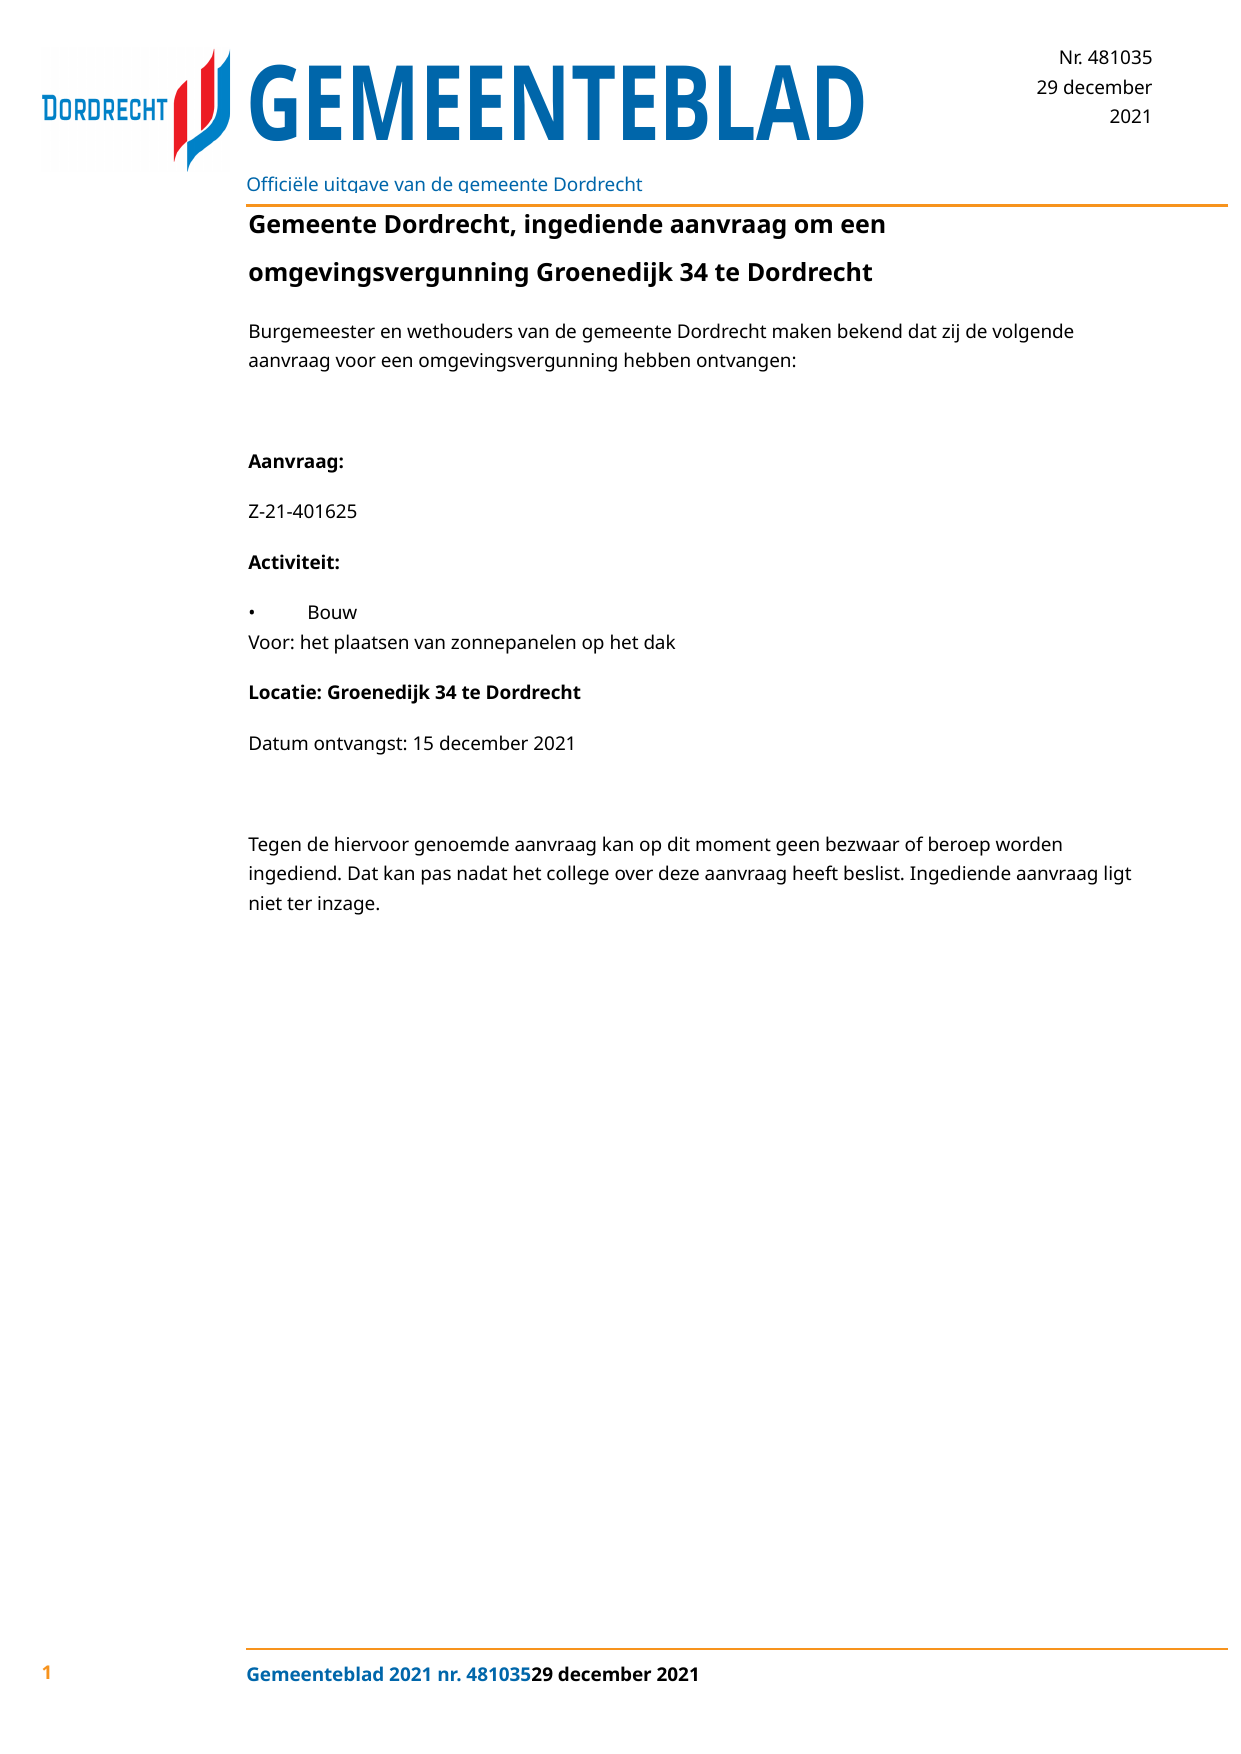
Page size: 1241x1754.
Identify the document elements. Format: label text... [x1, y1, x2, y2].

picture [41, 47, 231, 172]
list Bouw [248, 599, 1152, 625]
text Tegen de hiervoor genoemde aanvraag kan op dit moment geen bezwaar of beroep worden ingediend. Dat kan pas nadat het college over deze aanvraag heeft beslist. Ingediende aanvraag ligt niet ter inzage. [248, 831, 1152, 916]
text Aanvraag: [248, 448, 1152, 474]
text Voor: het plaatsen van zonnepanelen op het dak [248, 629, 1152, 655]
text Datum ontvangst: 15 december 2021 [248, 730, 1152, 756]
text Gemeente Dordrecht, ingediende aanvraag om een omgevingsvergunning Groenedijk 34 te Dordrecht [248, 207, 1152, 288]
text Burgemeester en wethouders van de gemeente Dordrecht maken bekend dat zij de volgende aanvraag voor een omgevingsvergunning hebben ontvangen: [248, 318, 1152, 373]
text Z-21-401625 [248, 499, 1152, 524]
text Locatie: Groenedijk 34 te Dordrecht [248, 679, 1152, 705]
text Activiteit: [248, 549, 1152, 575]
